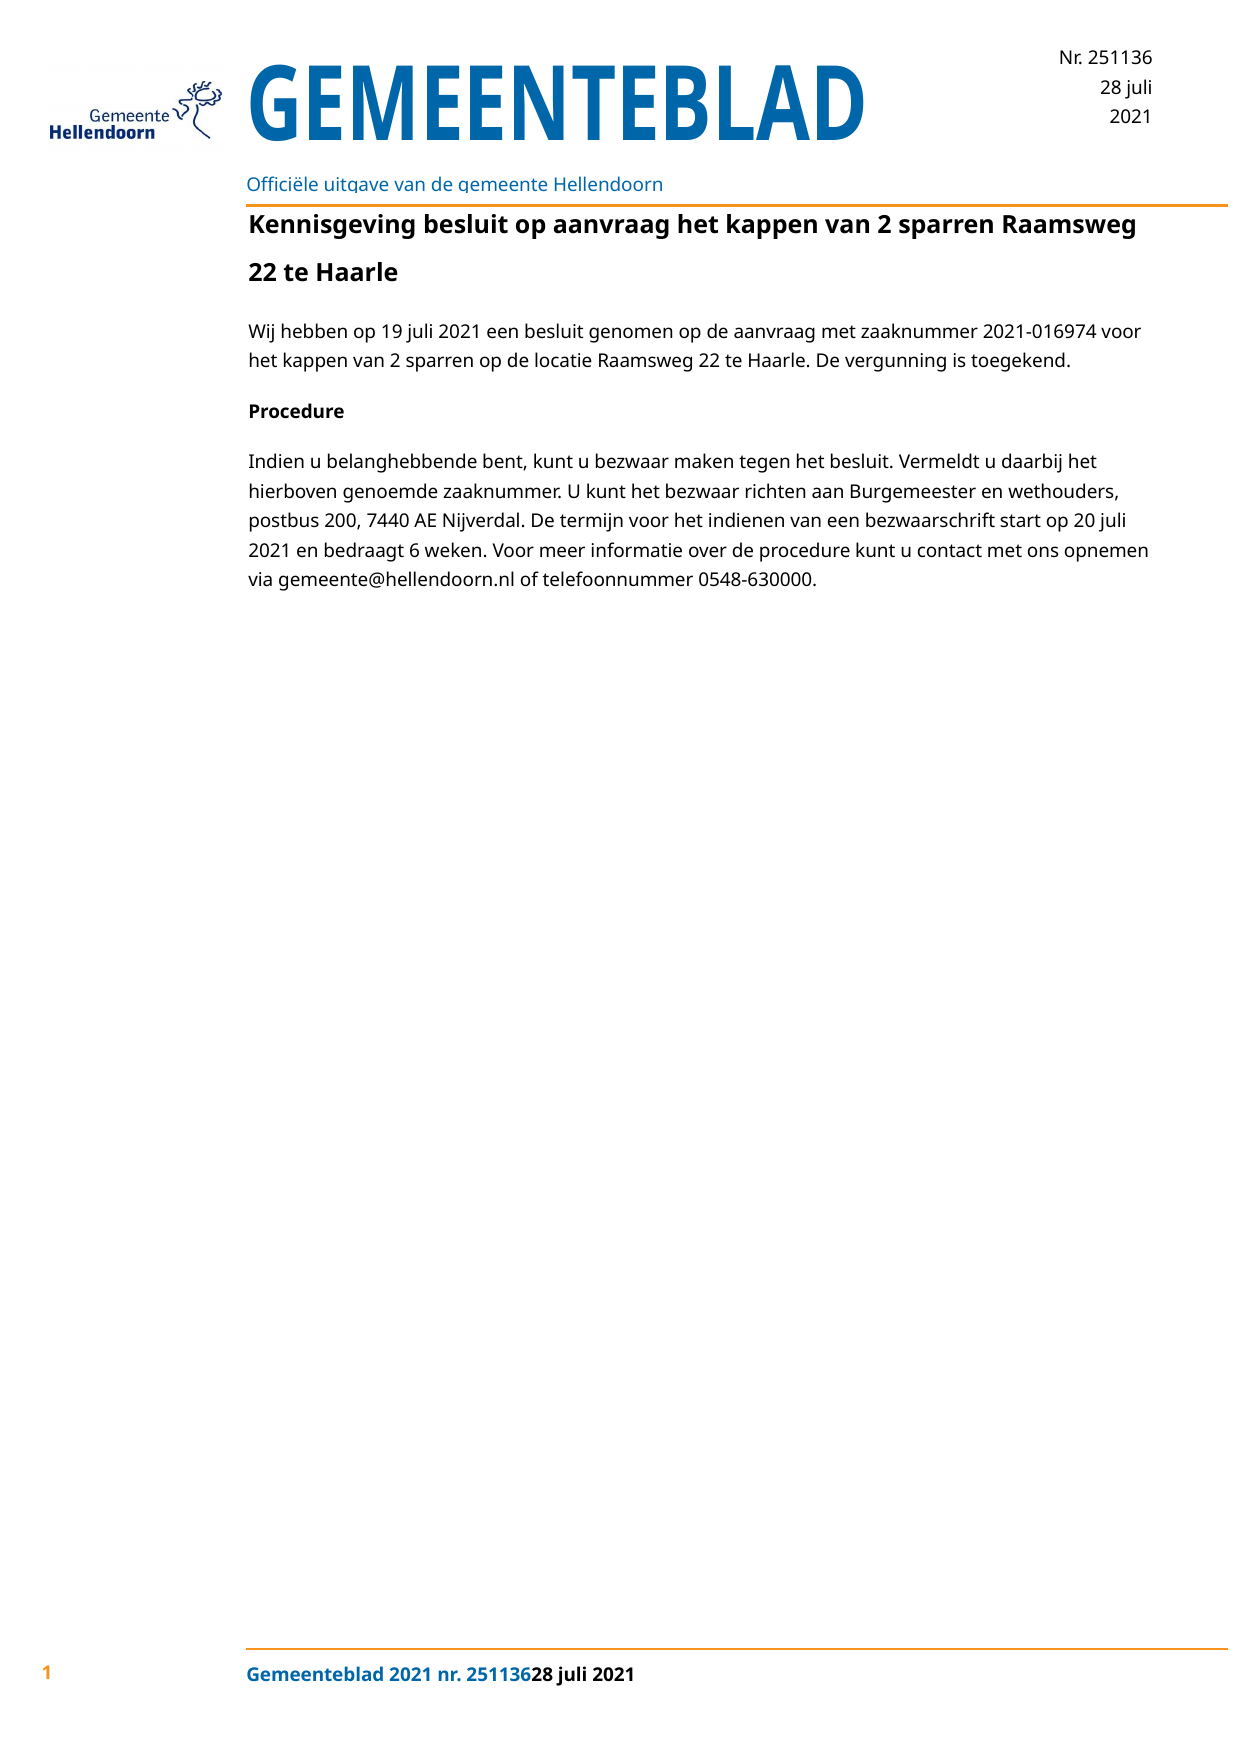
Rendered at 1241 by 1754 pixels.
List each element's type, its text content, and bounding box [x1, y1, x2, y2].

text Kennisgeving besluit op aanvraag het kappen van 2 sparren Raamsweg 22 te Haarle [248, 207, 1152, 288]
picture [41, 47, 231, 172]
text Procedure [248, 398, 1152, 424]
text Indien u belanghebbende bent, kunt u bezwaar maken tegen het besluit. Vermeldt u daarbij het hierboven genoemde zaaknummer. U kunt het bezwaar richten aan Burgemeester en wethouders, postbus 200, 7440 AE Nijverdal. De termijn voor het indienen van een bezwaarschrift start op 20 juli 2021 en bedraagt 6 weken. Voor meer informatie over de procedure kunt u contact met ons opnemen via gemeente@hellendoorn.nl of telefoonnummer 0548-630000. [248, 448, 1152, 592]
text Wij hebben op 19 juli 2021 een besluit genomen op de aanvraag met zaaknummer 2021-016974 voor het kappen van 2 sparren op de locatie Raamsweg 22 te Haarle. De vergunning is toegekend. [248, 318, 1152, 373]
